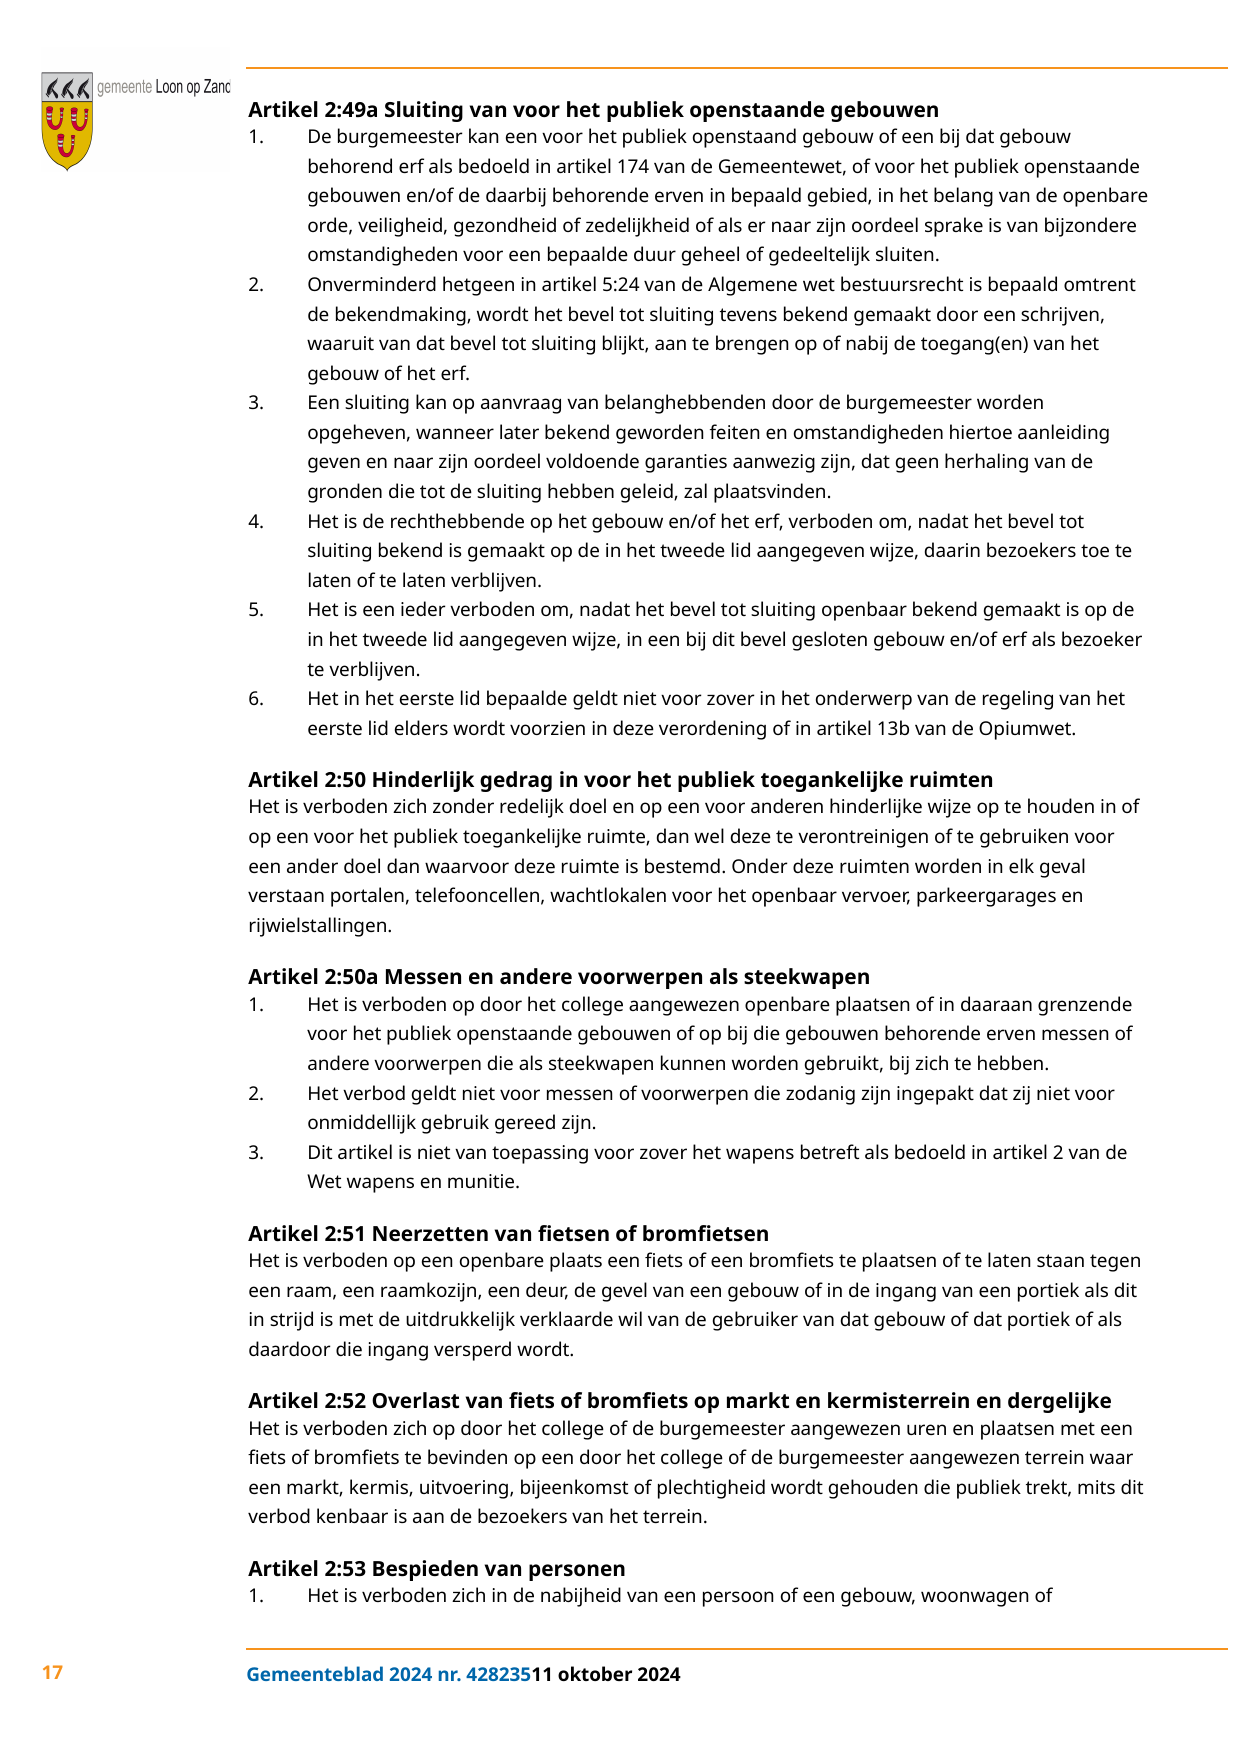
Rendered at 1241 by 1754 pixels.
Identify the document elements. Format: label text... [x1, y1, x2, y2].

text Het is verboden zich zonder redelijk doel en op een voor anderen hinderlijke wijze op te houden in of op een voor het publiek toegankelijke ruimte, dan wel deze te verontreinigen of te gebruiken voor een ander doel dan waarvoor deze ruimte is bestemd. Onder deze ruimten worden in elk geval verstaan portalen, telefooncellen, wachtlokalen voor het openbaar vervoer, parkeergarages en rijwielstallingen. [248, 794, 1152, 938]
text Artikel 2:52 Overlast van fiets of bromfiets op markt en kermisterrein en dergelijke [248, 1386, 1152, 1415]
list Een sluiting kan op aanvraag van belanghebbenden door de burgemeester worden opgeheven, wanneer later bekend geworden feiten en omstandigheden hiertoe aanleiding geven en naar zijn oordeel voldoende garanties aanwezig zijn, dat geen herhaling van de gronden die tot de sluiting hebben geleid, zal plaatsvinden. [248, 389, 1152, 504]
list Het is verboden zich in de nabijheid van een persoon of een gebouw, woonwagen of [248, 1582, 1152, 1608]
list Het is de rechthebbende op het gebouw en/of het erf, verboden om, nadat het bevel tot sluiting bekend is gemaakt op de in het tweede lid aangegeven wijze, daarin bezoekers toe te laten of te laten verblijven. [248, 508, 1152, 593]
picture [41, 47, 231, 172]
text Het is verboden op een openbare plaats een fiets of een bromfiets te plaatsen of te laten staan tegen een raam, een raamkozijn, een deur, de gevel van een gebouw of in de ingang van een portiek als dit in strijd is met de uitdrukkelijk verklaarde wil van de gebruiker van dat gebouw of dat portiek of als daardoor die ingang versperd wordt. [248, 1247, 1152, 1362]
text Artikel 2:50 Hinderlijk gedrag in voor het publiek toegankelijke ruimten [248, 765, 1152, 794]
list Het verbod geldt niet voor messen of voorwerpen die zodanig zijn ingepakt dat zij niet voor onmiddellijk gebruik gereed zijn. [248, 1080, 1152, 1135]
list Dit artikel is niet van toepassing voor zover het wapens betreft als bedoeld in artikel 2 van de Wet wapens en munitie. [248, 1139, 1152, 1194]
list Het in het eerste lid bepaalde geldt niet voor zover in het onderwerp van de regeling van het eerste lid elders wordt voorzien in deze verordening of in artikel 13b van de Opiumwet. [248, 685, 1152, 741]
text Artikel 2:50a Messen en andere voorwerpen als steekwapen [248, 962, 1152, 991]
text Artikel 2:53 Bespieden van personen [248, 1554, 1152, 1582]
text Artikel 2:51 Neerzetten van fietsen of bromfietsen [248, 1219, 1152, 1247]
text Artikel 2:49a Sluiting van voor het publiek openstaande gebouwen [248, 95, 1152, 123]
text Het is verboden zich op door het college of de burgemeester aangewezen uren en plaatsen met een fiets of bromfiets te bevinden op een door het college of de burgemeester aangewezen terrein waar een markt, kermis, uitvoering, bijeenkomst of plechtigheid wordt gehouden die publiek trekt, mits dit verbod kenbaar is aan de bezoekers van het terrein. [248, 1415, 1152, 1529]
list Onverminderd hetgeen in artikel 5:24 van de Algemene wet bestuursrecht is bepaald omtrent de bekendmaking, wordt het bevel tot sluiting tevens bekend gemaakt door een schrijven, waaruit van dat bevel tot sluiting blijkt, aan te brengen op of nabij de toegang(en) van het gebouw of het erf. [248, 271, 1152, 386]
list De burgemeester kan een voor het publiek openstaand gebouw of een bij dat gebouw behorend erf als bedoeld in artikel 174 van de Gemeentewet, of voor het publiek openstaande gebouwen en/of de daarbij behorende erven in bepaald gebied, in het belang van de openbare orde, veiligheid, gezondheid of zedelijkheid of als er naar zijn oordeel sprake is van bijzondere omstandigheden voor een bepaalde duur geheel of gedeeltelijk sluiten. [248, 123, 1152, 267]
list Het is een ieder verboden om, nadat het bevel tot sluiting openbaar bekend gemaakt is op de in het tweede lid aangegeven wijze, in een bij dit bevel gesloten gebouw en/of erf als bezoeker te verblijven. [248, 597, 1152, 681]
list Het is verboden op door het college aangewezen openbare plaatsen of in daaraan grenzende voor het publiek openstaande gebouwen of op bij die gebouwen behorende erven messen of andere voorwerpen die als steekwapen kunnen worden gebruikt, bij zich te hebben. [248, 991, 1152, 1076]
